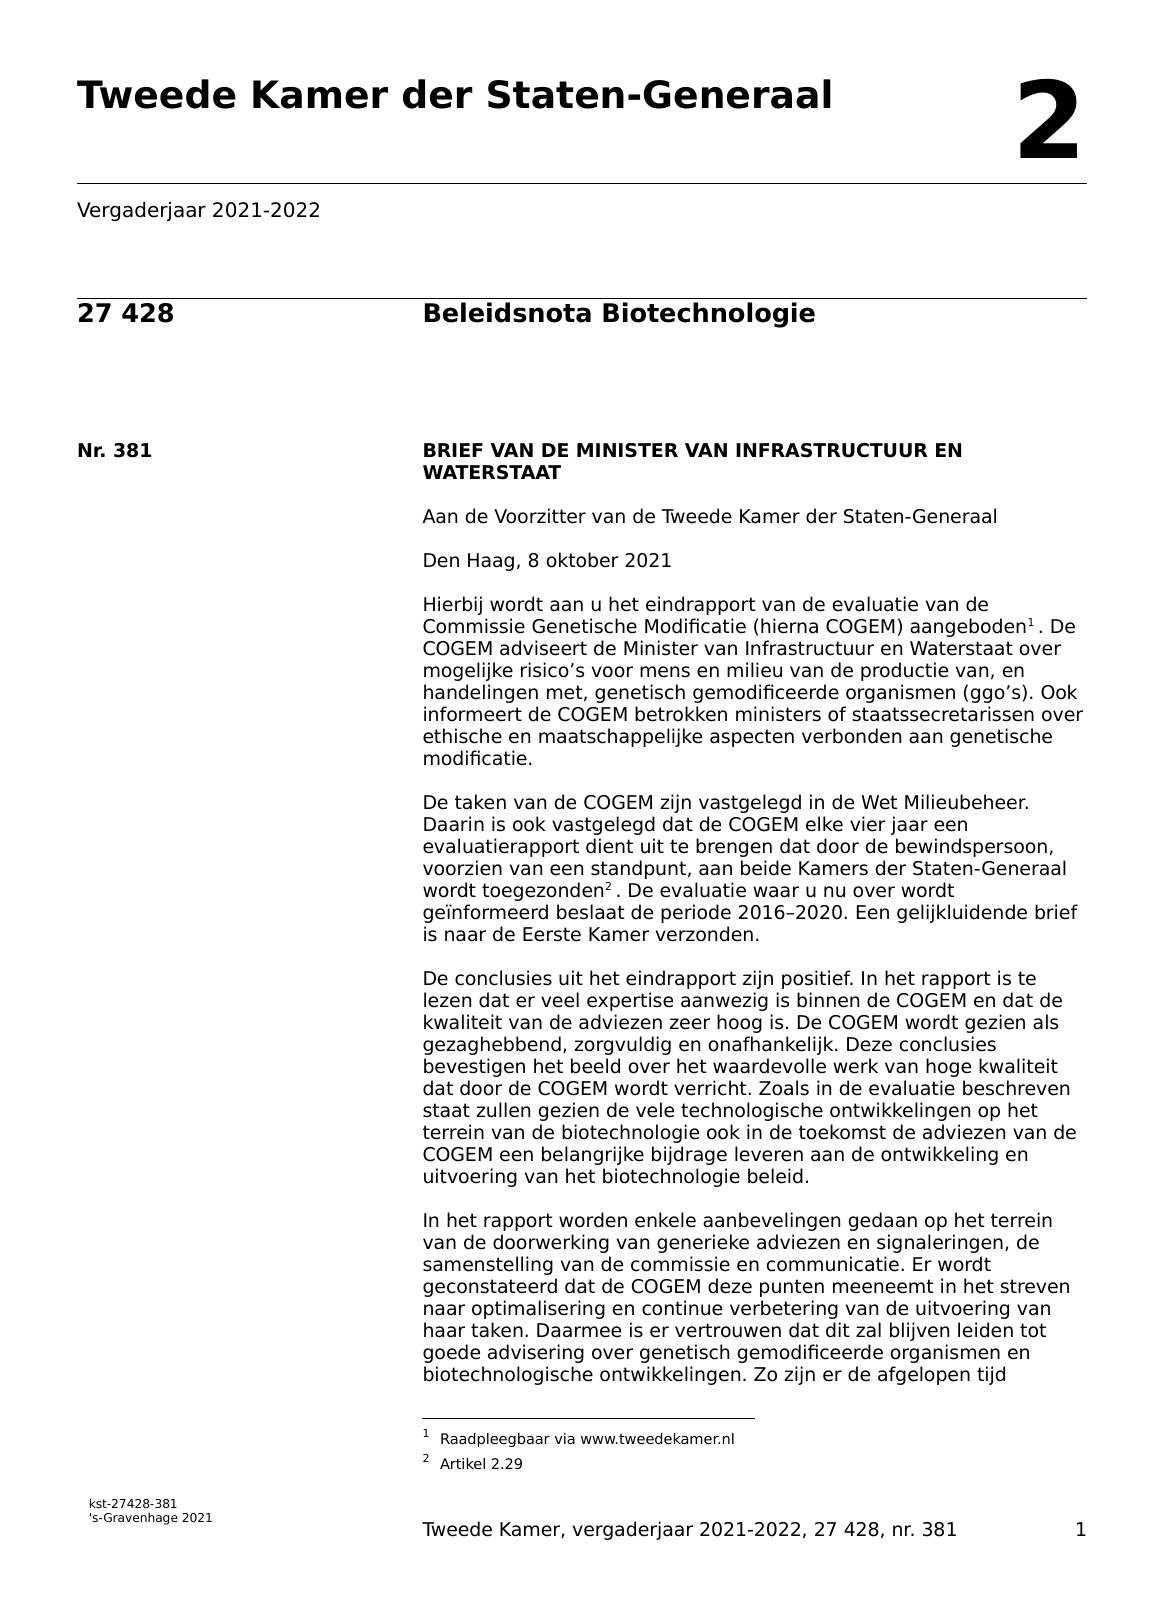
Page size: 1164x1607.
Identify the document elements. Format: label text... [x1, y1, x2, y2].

text Aan de Voorzitter van de Tweede Kamer der Staten-Generaal [422, 506, 1087, 528]
text kst-27428-381 [88, 1497, 323, 1511]
table_header 2 [886, 59, 1087, 183]
table_cell Vergaderjaar 2021-2022 [77, 184, 1087, 298]
text 's-Gravenhage 2021 [88, 1511, 323, 1525]
subtitle Nr. 381 BRIEF VAN DE MINISTER VAN INFRASTRUCTUUR EN WATERSTAAT [77, 440, 1087, 484]
text Raadpleegbaar via www.tweedekamer.nl [422, 1427, 1087, 1449]
table_header Tweede Kamer der Staten-Generaal [77, 59, 886, 183]
text Den Haag, 8 oktober 2021 [422, 550, 1087, 572]
subtitle 27 428 Beleidsnota Biotechnologie [77, 299, 1087, 329]
text Hierbij wordt aan u het eindrapport van de evaluatie van de Commissie Genetische Modificatie (hierna COGEM) aangeboden. De COGEM adviseert de Minister van Infrastructuur en Waterstaat over mogelijke risico’s voor mens en milieu van de productie van, en handelingen met, genetisch gemodificeerde organismen (ggo’s). Ook informeert de COGEM betrokken ministers of staatssecretarissen over ethische en maatschappelijke aspecten verbonden aan genetische modificatie. [422, 594, 1087, 770]
text Artikel 2.29 [422, 1452, 1087, 1474]
text De conclusies uit het eindrapport zijn positief. In het rapport is te lezen dat er veel expertise aanwezig is binnen de COGEM en dat de kwaliteit van de adviezen zeer hoog is. De COGEM wordt gezien als gezaghebbend, zorgvuldig en onafhankelijk. Deze conclusies bevestigen het beeld over het waardevolle werk van hoge kwaliteit dat door de COGEM wordt verricht. Zoals in de evaluatie beschreven staat zullen gezien de vele technologische ontwikkelingen op het terrein van de biotechnologie ook in de toekomst de adviezen van de COGEM een belangrijke bijdrage leveren aan de ontwikkeling en uitvoering van het biotechnologie beleid. [422, 968, 1087, 1188]
text In het rapport worden enkele aanbevelingen gedaan op het terrein van de doorwerking van generieke adviezen en signaleringen, de samenstelling van de commissie en communicatie. Er wordt geconstateerd dat de COGEM deze punten meeneemt in het streven naar optimalisering en continue verbetering van de uitvoering van haar taken. Daarmee is er vertrouwen dat dit zal blijven leiden tot goede advisering over genetisch gemodificeerde organismen en biotechnologische ontwikkelingen. Zo zijn er de afgelopen tijd [422, 1210, 1087, 1386]
text De taken van de COGEM zijn vastgelegd in de Wet Milieubeheer. Daarin is ook vastgelegd dat de COGEM elke vier jaar een evaluatierapport dient uit te brengen dat door de bewindspersoon, voorzien van een standpunt, aan beide Kamers der Staten-Generaal wordt toegezonden. De evaluatie waar u nu over wordt geïnformeerd beslaat de periode 2016–2020. Een gelijkluidende brief is naar de Eerste Kamer verzonden. [422, 792, 1087, 946]
